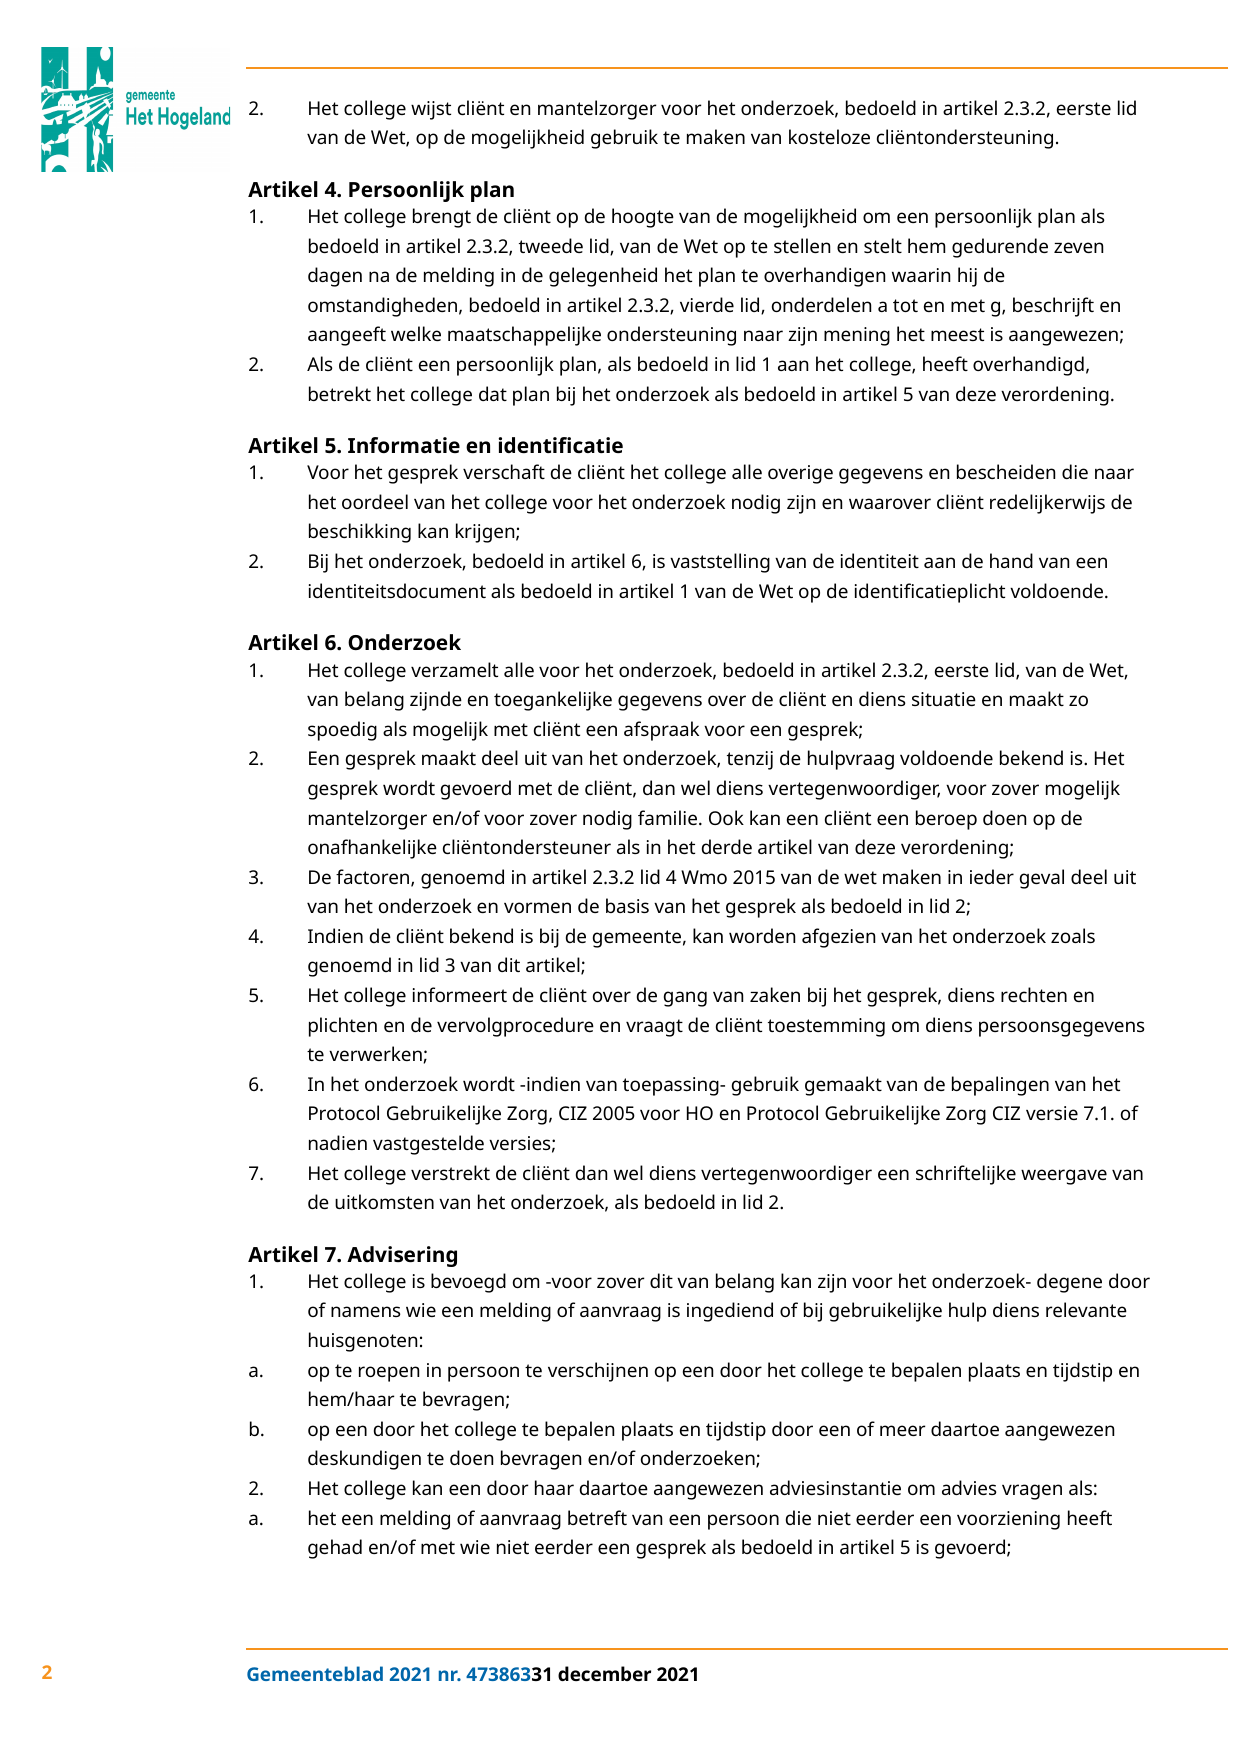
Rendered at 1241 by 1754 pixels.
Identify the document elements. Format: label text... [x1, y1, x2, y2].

list Het college verzamelt alle voor het onderzoek, bedoeld in artikel 2.3.2, eerste lid, van de Wet, van belang zijnde en toegankelijke gegevens over de cliënt en diens situatie en maakt zo spoedig als mogelijk met cliënt een afspraak voor een gesprek; [248, 657, 1152, 742]
list het een melding of aanvraag betreft van een persoon die niet eerder een voorziening heeft gehad en/of met wie niet eerder een gesprek als bedoeld in artikel 5 is gevoerd; [248, 1505, 1152, 1560]
text Artikel 4. Persoonlijk plan [248, 175, 1152, 203]
list Het college brengt de cliënt op de hoogte van de mogelijkheid om een persoonlijk plan als bedoeld in artikel 2.3.2, tweede lid, van de Wet op te stellen en stelt hem gedurende zeven dagen na de melding in de gelegenheid het plan te overhandigen waarin hij de omstandigheden, bedoeld in artikel 2.3.2, vierde lid, onderdelen a tot en met g, beschrijft en aangeeft welke maatschappelijke ondersteuning naar zijn mening het meest is aangewezen; [248, 203, 1152, 347]
text Artikel 5. Informatie en identificatie [248, 431, 1152, 459]
list Het college verstrekt de cliënt dan wel diens vertegenwoordiger een schriftelijke weergave van de uitkomsten van het onderzoek, als bedoeld in lid 2. [248, 1160, 1152, 1215]
list De factoren, genoemd in artikel 2.3.2 lid 4 Wmo 2015 van de wet maken in ieder geval deel uit van het onderzoek en vormen de basis van het gesprek als bedoeld in lid 2; [248, 864, 1152, 919]
list op te roepen in persoon te verschijnen op een door het college te bepalen plaats en tijdstip en hem/haar te bevragen; [248, 1357, 1152, 1412]
list Het college wijst cliënt en mantelzorger voor het onderzoek, bedoeld in artikel 2.3.2, eerste lid van de Wet, op de mogelijkheid gebruik te maken van kosteloze cliëntondersteuning. [248, 95, 1152, 150]
list Het college is bevoegd om -voor zover dit van belang kan zijn voor het onderzoek- degene door of namens wie een melding of aanvraag is ingediend of bij gebruikelijke hulp diens relevante huisgenoten: [248, 1268, 1152, 1353]
list Als de cliënt een persoonlijk plan, als bedoeld in lid 1 aan het college, heeft overhandigd, betrekt het college dat plan bij het onderzoek als bedoeld in artikel 5 van deze verordening. [248, 351, 1152, 406]
text Artikel 7. Advisering [248, 1240, 1152, 1268]
list Het college kan een door haar daartoe aangewezen adviesinstantie om advies vragen als: [248, 1475, 1152, 1501]
picture [41, 47, 231, 172]
list op een door het college te bepalen plaats en tijdstip door een of meer daartoe aangewezen deskundigen te doen bevragen en/of onderzoeken; [248, 1416, 1152, 1471]
list Indien de cliënt bekend is bij de gemeente, kan worden afgezien van het onderzoek zoals genoemd in lid 3 van dit artikel; [248, 923, 1152, 978]
list Het college informeert de cliënt over de gang van zaken bij het gesprek, diens rechten en plichten en de vervolgprocedure en vraagt de cliënt toestemming om diens persoonsgegevens te verwerken; [248, 982, 1152, 1067]
list In het onderzoek wordt -indien van toepassing- gebruik gemaakt van de bepalingen van het Protocol Gebruikelijke Zorg, CIZ 2005 voor HO en Protocol Gebruikelijke Zorg CIZ versie 7.1. of nadien vastgestelde versies; [248, 1071, 1152, 1156]
list Bij het onderzoek, bedoeld in artikel 6, is vaststelling van de identiteit aan de hand van een identiteitsdocument als bedoeld in artikel 1 van de Wet op de identificatieplicht voldoende. [248, 548, 1152, 604]
list Voor het gesprek verschaft de cliënt het college alle overige gegevens en bescheiden die naar het oordeel van het college voor het onderzoek nodig zijn en waarover cliënt redelijkerwijs de beschikking kan krijgen; [248, 459, 1152, 544]
text Artikel 6. Onderzoek [248, 628, 1152, 657]
list Een gesprek maakt deel uit van het onderzoek, tenzij de hulpvraag voldoende bekend is. Het gesprek wordt gevoerd met de cliënt, dan wel diens vertegenwoordiger, voor zover mogelijk mantelzorger en/of voor zover nodig familie. Ook kan een cliënt een beroep doen op de onafhankelijke cliëntondersteuner als in het derde artikel van deze verordening; [248, 746, 1152, 860]
